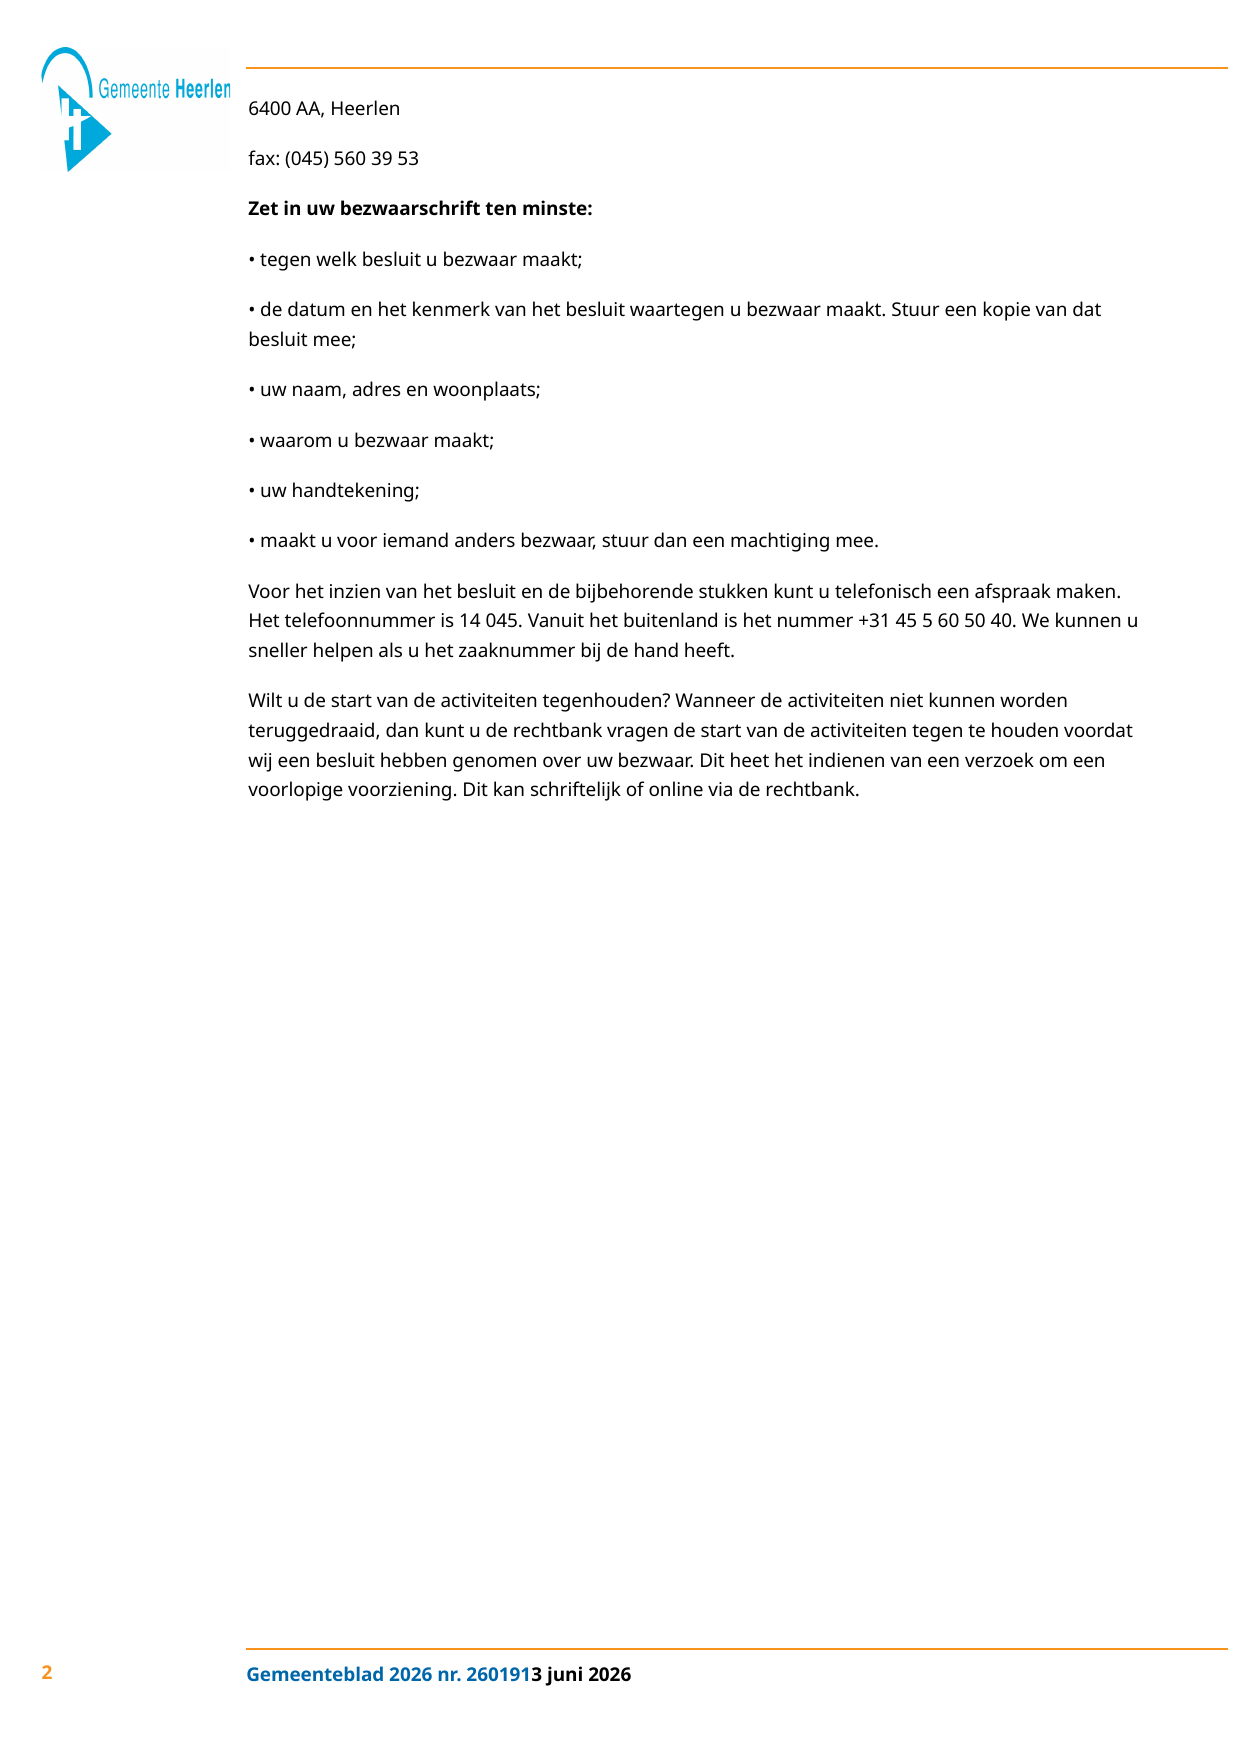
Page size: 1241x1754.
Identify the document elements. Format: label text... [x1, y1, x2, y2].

text fax: (045) 560 39 53 [248, 145, 1152, 171]
picture [41, 47, 231, 172]
text • uw handtekening; [248, 477, 1152, 503]
text Voor het inzien van het besluit en de bijbehorende stukken kunt u telefonisch een afspraak maken. Het telefoonnummer is 14 045. Vanuit het buitenland is het nummer +31 45 5 60 50 40. We kunnen u sneller helpen als u het zaaknummer bij de hand heeft. [248, 578, 1152, 663]
picture [41, 47, 59, 70]
text Zet in uw bezwaarschrift ten minste: [248, 196, 1152, 221]
text • de datum en het kenmerk van het besluit waartegen u bezwaar maakt. Stuur een kopie van dat besluit mee; [248, 296, 1152, 352]
text • tegen welk besluit u bezwaar maakt; [248, 246, 1152, 272]
text 6400 AA, Heerlen [248, 95, 1152, 121]
text • maakt u voor iemand anders bezwaar, stuur dan een machtiging mee. [248, 528, 1152, 553]
text • uw naam, adres en woonplaats; [248, 376, 1152, 402]
text • waarom u bezwaar maakt; [248, 427, 1152, 453]
text Wilt u de start van de activiteiten tegenhouden? Wanneer de activiteiten niet kunnen worden teruggedraaid, dan kunt u de rechtbank vragen de start van de activiteiten tegen te houden voordat wij een besluit hebben genomen over uw bezwaar. Dit heet het indienen van een verzoek om een voorlopige voorziening. Dit kan schriftelijk of online via de rechtbank. [248, 688, 1152, 802]
